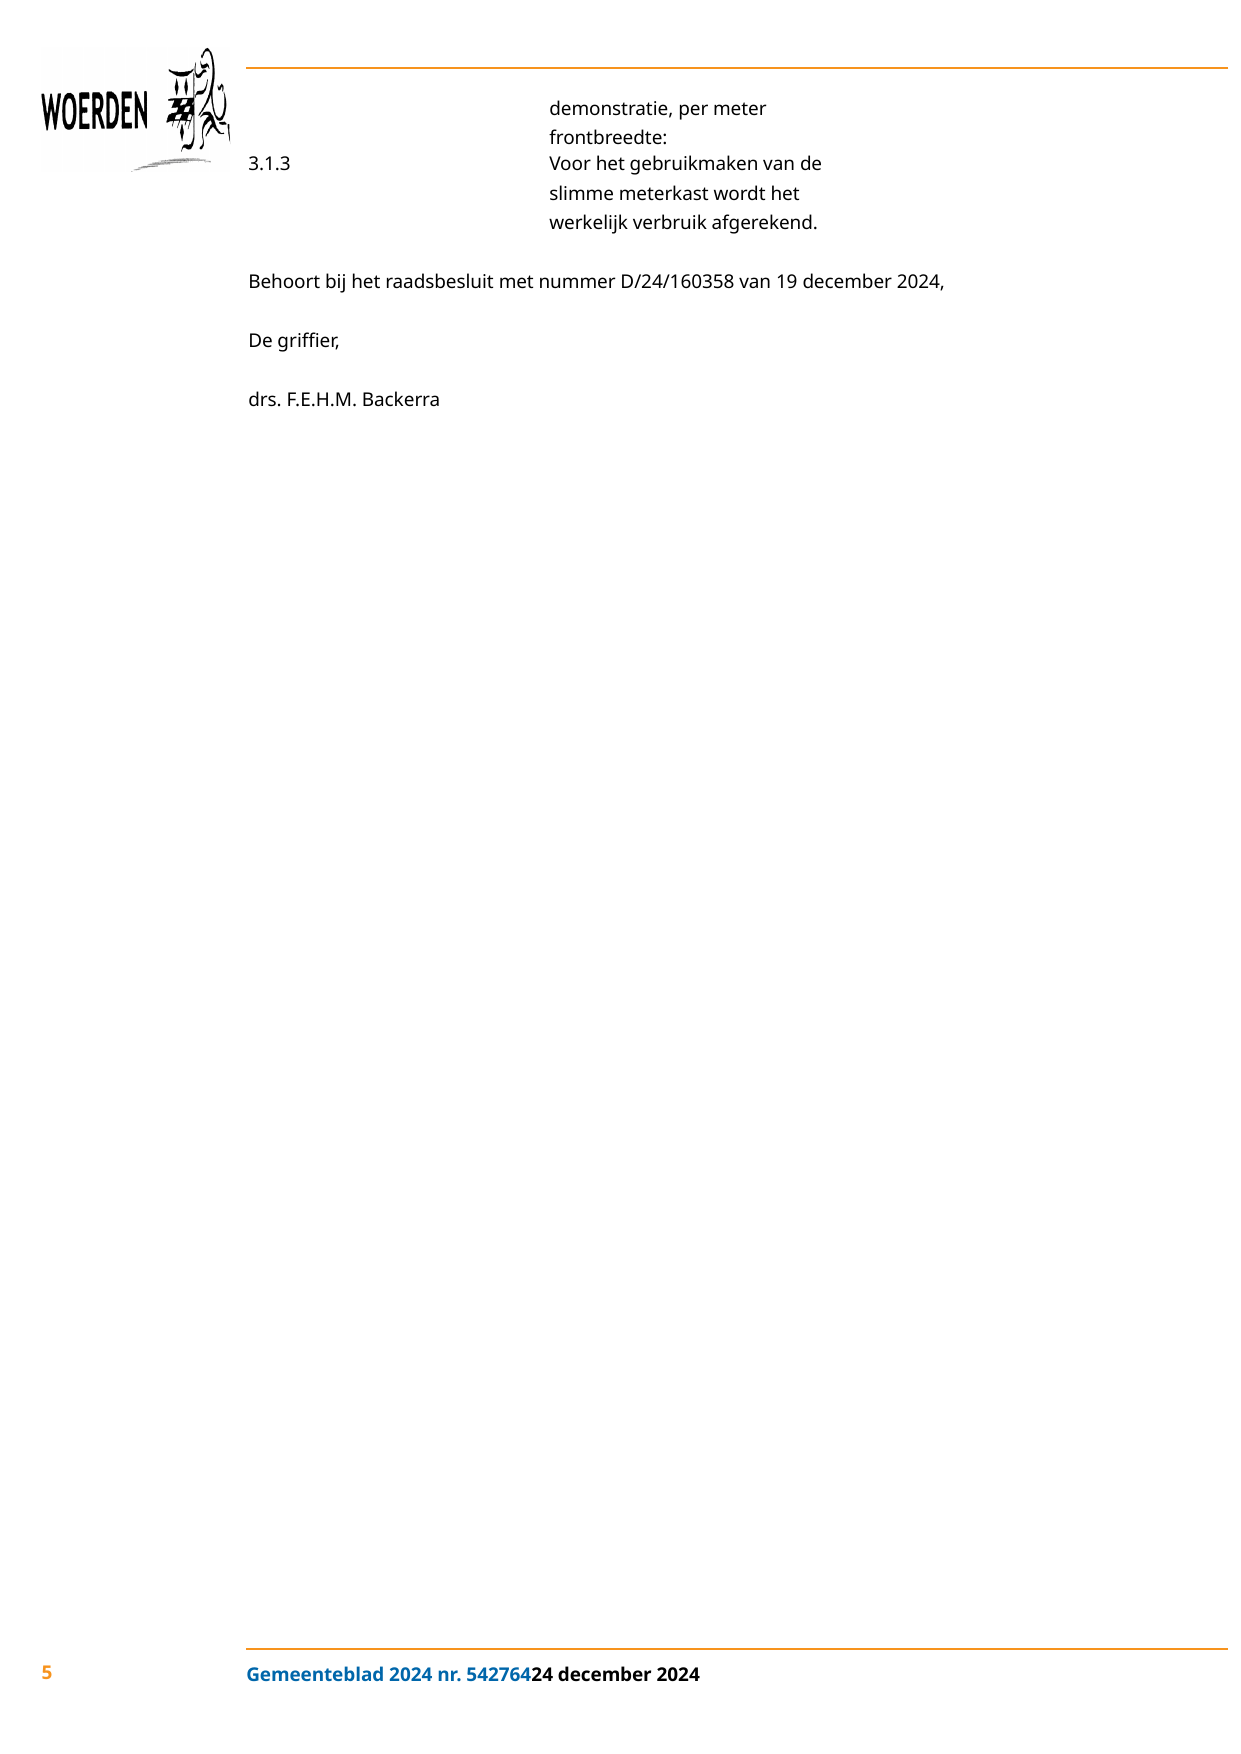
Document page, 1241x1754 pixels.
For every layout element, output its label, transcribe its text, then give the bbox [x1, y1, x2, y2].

table_cell Voor het gebruikmaken van de slimme meterkast wordt het werkelijk verbruik afgerekend. [549, 150, 850, 235]
table_cell demonstratie, per meter frontbreedte: [549, 95, 850, 150]
table_cell [850, 150, 1152, 235]
table_cell [248, 95, 549, 150]
table_cell 3.1.3 [248, 150, 549, 235]
text Behoort bij het raadsbesluit met nummer D/24/160358 van 19 december 2024, [248, 268, 1152, 293]
text De griffier, [248, 327, 1152, 353]
text drs. F.E.H.M. Backerra [248, 386, 1152, 412]
picture [41, 47, 231, 172]
table_cell [850, 95, 1152, 150]
